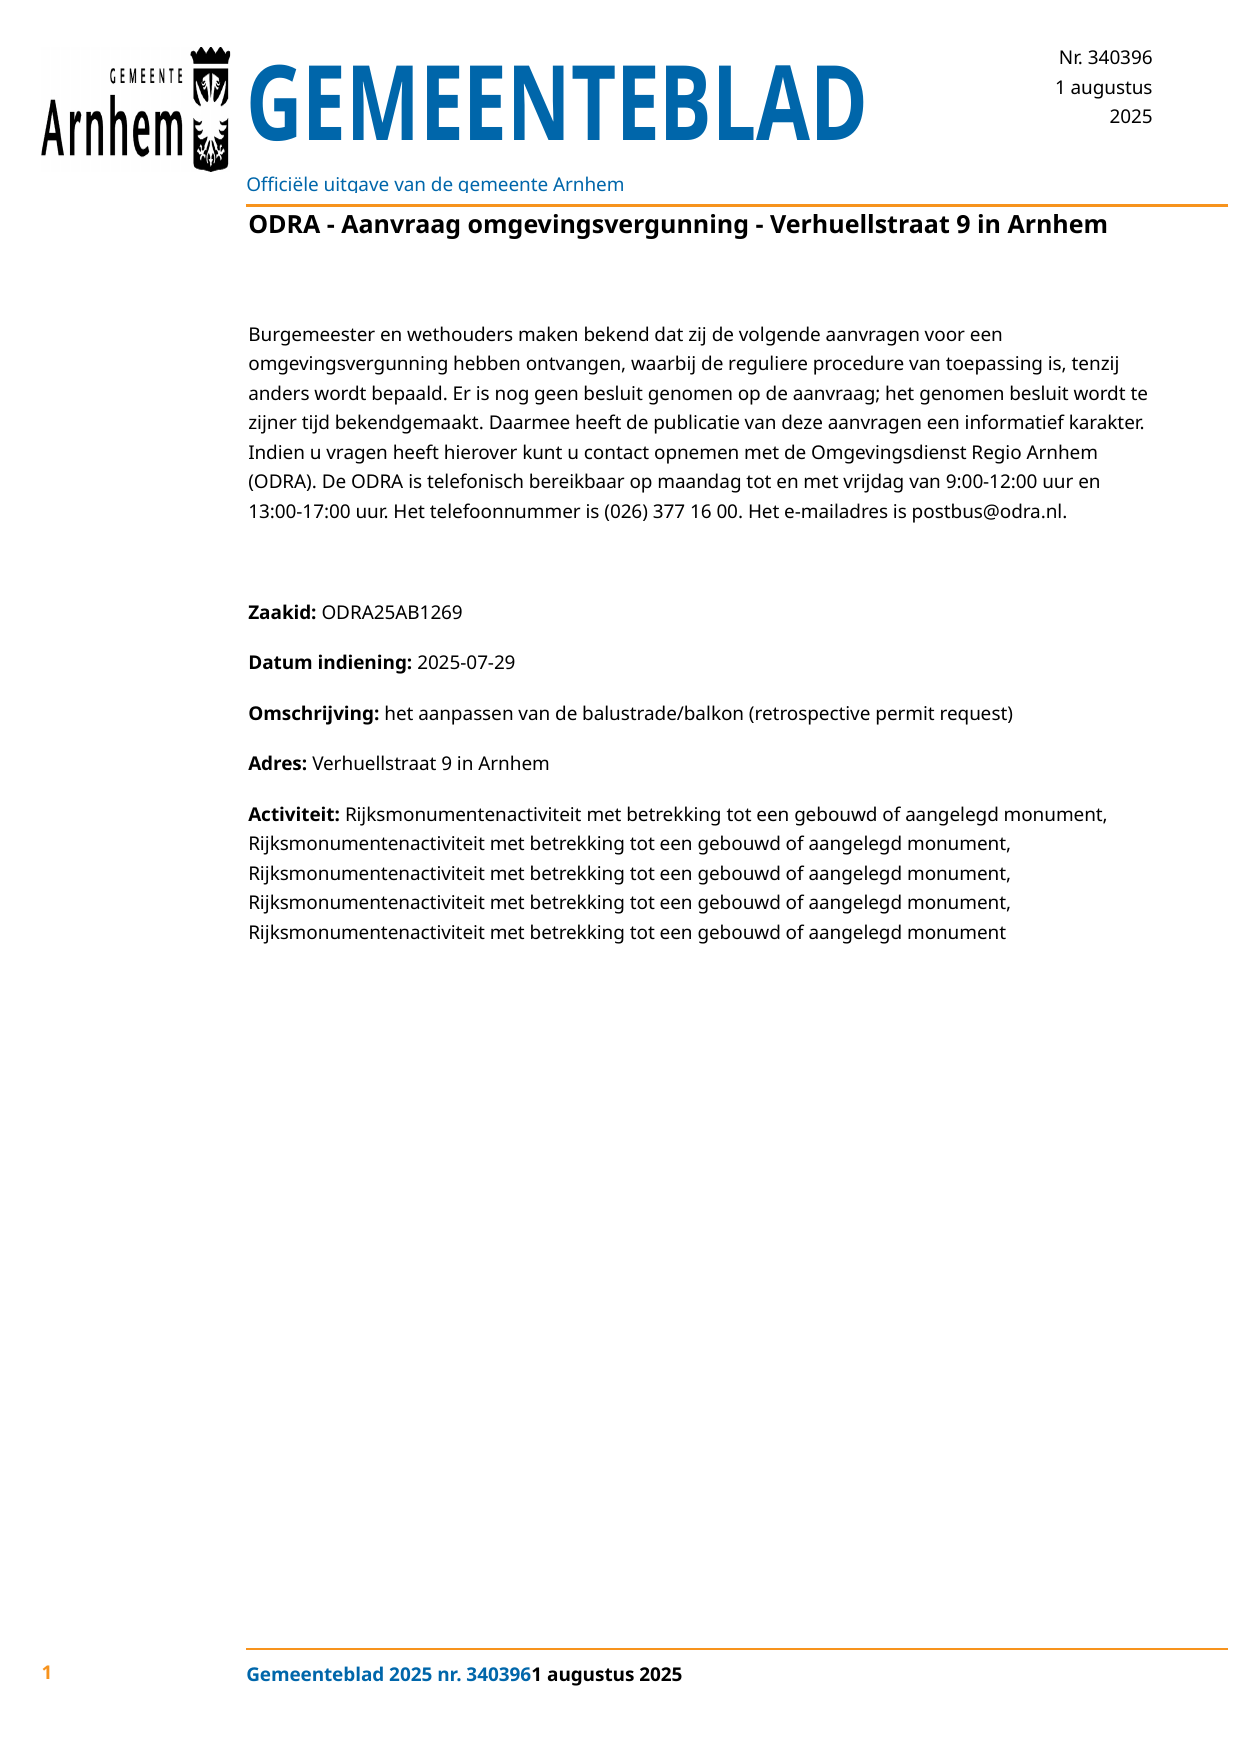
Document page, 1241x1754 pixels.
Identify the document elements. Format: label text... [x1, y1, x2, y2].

text Omschrijving: het aanpassen van de balustrade/balkon (retrospective permit request) [248, 700, 1152, 726]
text ODRA - Aanvraag omgevingsvergunning - Verhuellstraat 9 in Arnhem [248, 207, 1152, 241]
picture [41, 47, 231, 172]
text Activiteit: Rijksmonumentenactiviteit met betrekking tot een gebouwd of aangelegd monument, Rijksmonumentenactiviteit met betrekking tot een gebouwd of aangelegd monument, Rijksmonumentenactiviteit met betrekking tot een gebouwd of aangelegd monument, Rijksmonumentenactiviteit met betrekking tot een gebouwd of aangelegd monument, Rijksmonumentenactiviteit met betrekking tot een gebouwd of aangelegd monument [248, 801, 1152, 945]
text Datum indiening: 2025-07-29 [248, 649, 1152, 675]
text Adres: Verhuellstraat 9 in Arnhem [248, 750, 1152, 776]
text Burgemeester en wethouders maken bekend dat zij de volgende aanvragen voor een omgevingsvergunning hebben ontvangen, waarbij de reguliere procedure van toepassing is, tenzij anders wordt bepaald. Er is nog geen besluit genomen op de aanvraag; het genomen besluit wordt te zijner tijd bekendgemaakt. Daarmee heeft de publicatie van deze aanvragen een informatief karakter. Indien u vragen heeft hierover kunt u contact opnemen met de Omgevingsdienst Regio Arnhem (ODRA). De ODRA is telefonisch bereikbaar op maandag tot en met vrijdag van 9:00-12:00 uur en 13:00-17:00 uur. Het telefoonnummer is (026) 377 16 00. Het e-mailadres is postbus@odra.nl. [248, 321, 1152, 524]
text Zaakid: ODRA25AB1269 [248, 599, 1152, 625]
